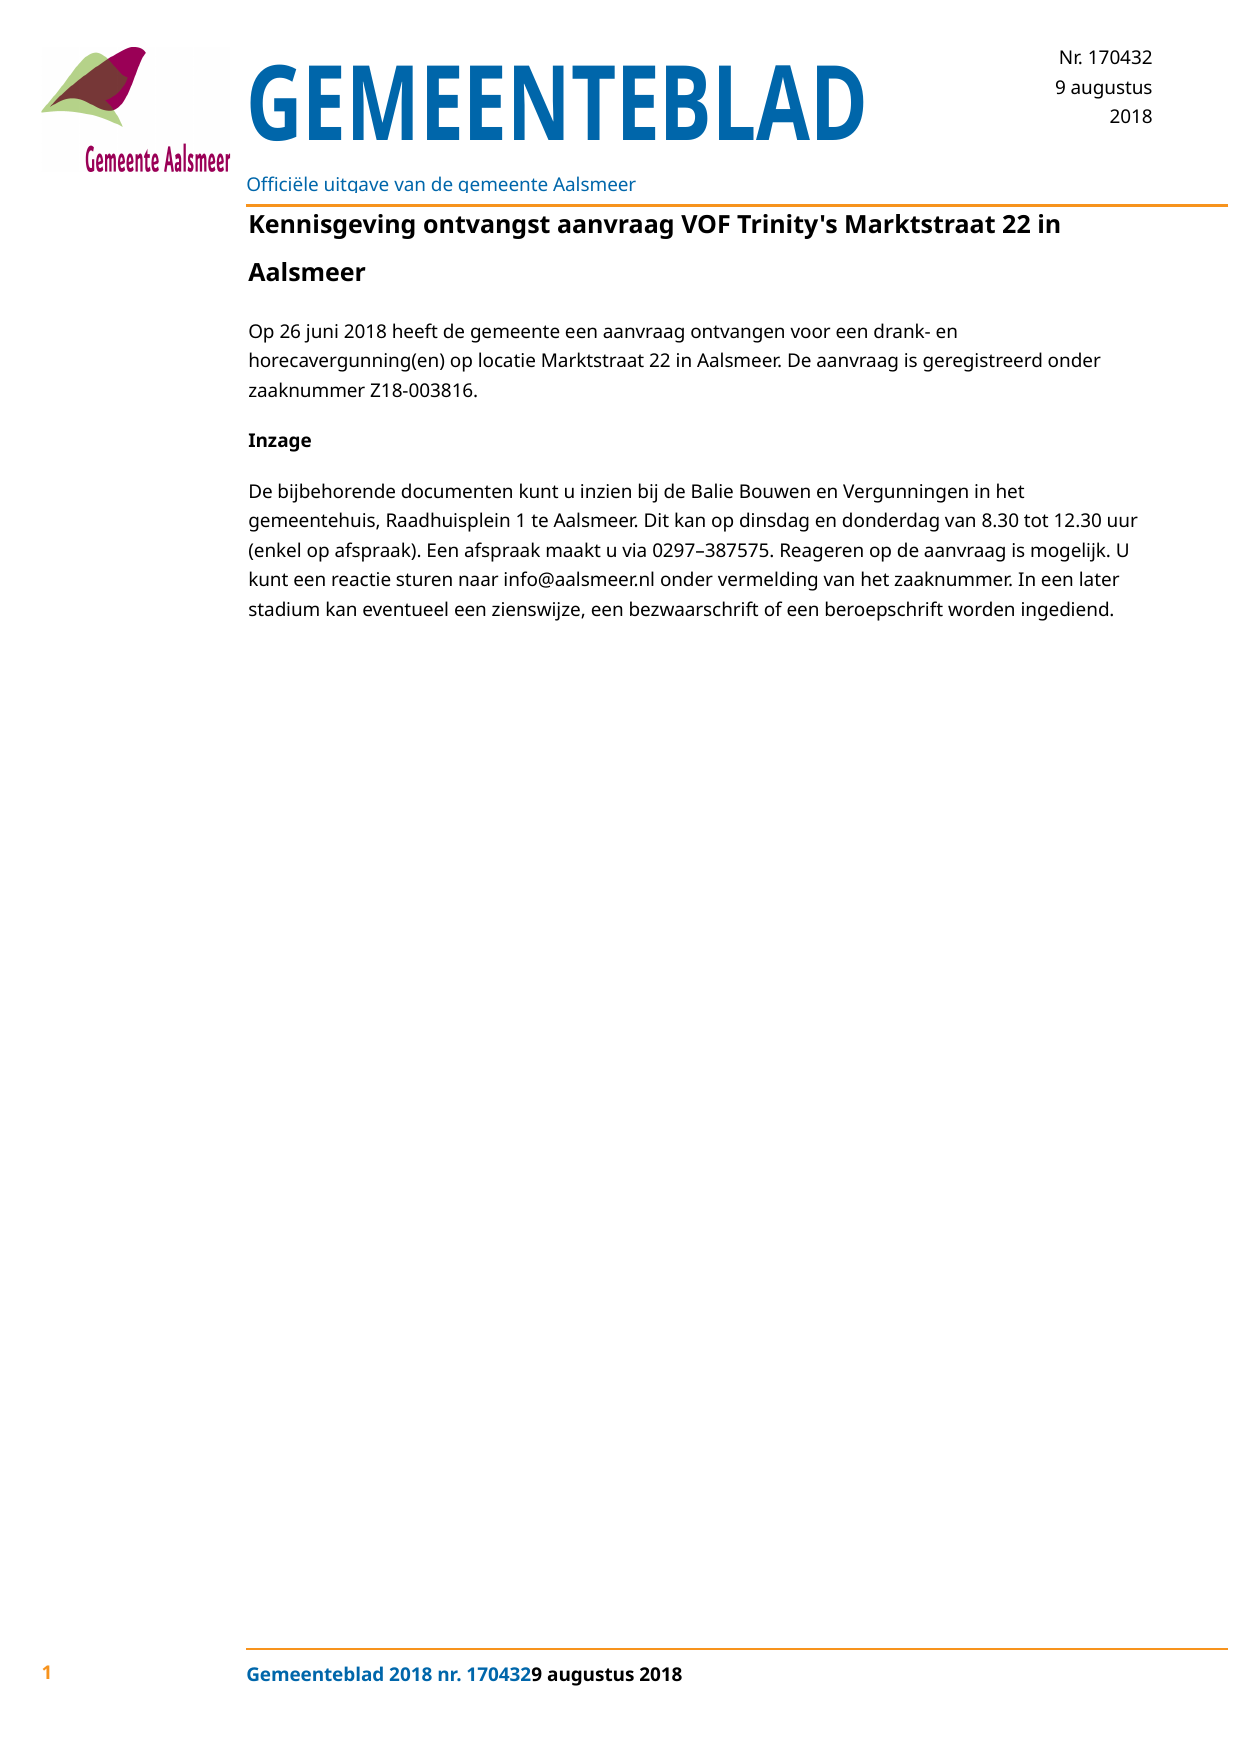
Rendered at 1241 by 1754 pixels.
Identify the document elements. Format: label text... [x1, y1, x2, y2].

text Kennisgeving ontvangst aanvraag VOF Trinity's Marktstraat 22 in Aalsmeer [248, 207, 1152, 288]
picture [41, 47, 231, 172]
text De bijbehorende documenten kunt u inzien bij de Balie Bouwen en Vergunningen in het gemeentehuis, Raadhuisplein 1 te Aalsmeer. Dit kan op dinsdag en donderdag van 8.30 tot 12.30 uur (enkel op afspraak). Een afspraak maakt u via 0297–387575. Reageren op de aanvraag is mogelijk. U kunt een reactie sturen naar info@aalsmeer.nl onder vermelding van het zaaknummer. In een later stadium kan eventueel een zienswijze, een bezwaarschrift of een beroepschrift worden ingediend. [248, 478, 1152, 622]
text Inzage [248, 427, 1152, 453]
text Op 26 juni 2018 heeft de gemeente een aanvraag ontvangen voor een drank- en horecavergunning(en) op locatie Marktstraat 22 in Aalsmeer. De aanvraag is geregistreerd onder zaaknummer Z18-003816. [248, 318, 1152, 403]
